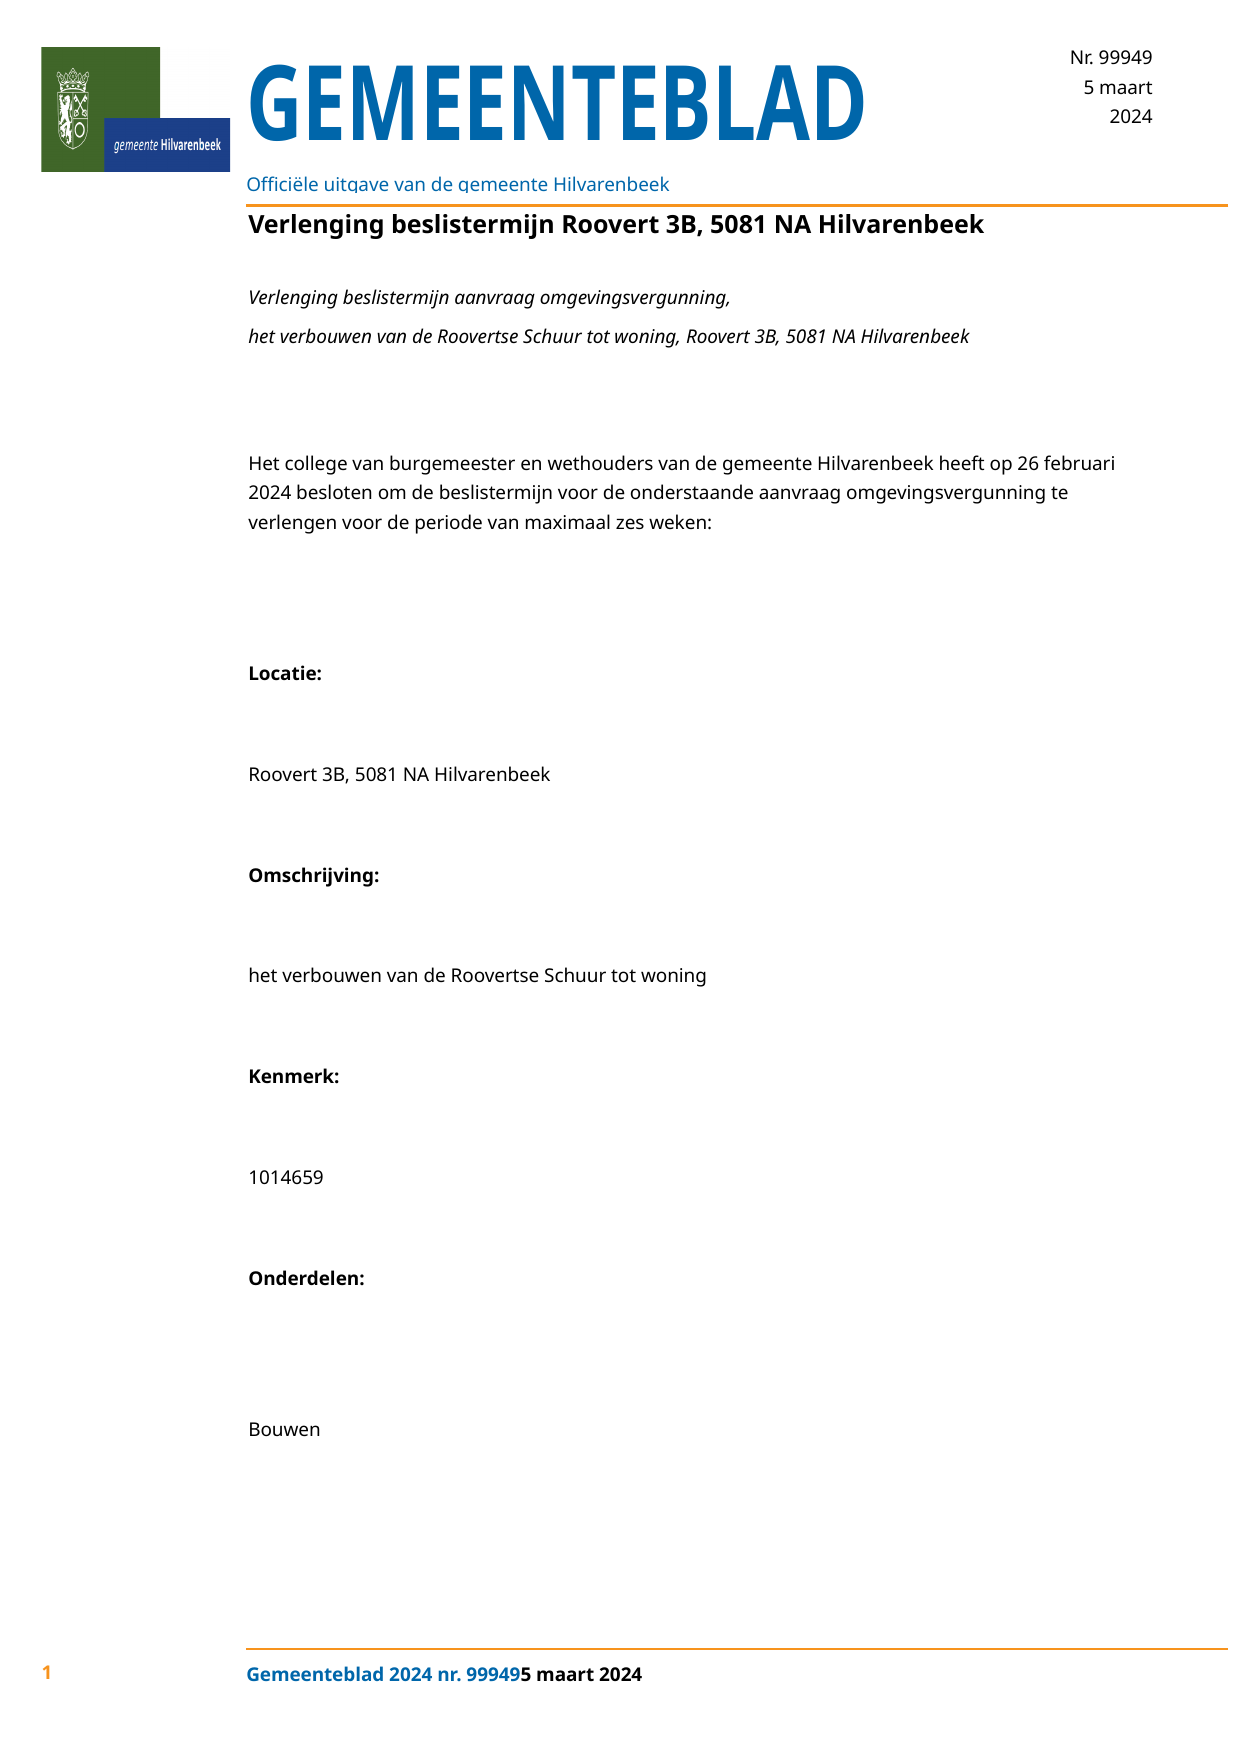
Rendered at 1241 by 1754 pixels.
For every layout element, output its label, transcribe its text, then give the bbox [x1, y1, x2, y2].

text Onderdelen: [248, 1265, 1152, 1291]
text Locatie: [248, 660, 1152, 686]
text Verlenging beslistermijn aanvraag omgevingsvergunning, [248, 284, 1152, 309]
text 1014659 [248, 1164, 1152, 1190]
text Roovert 3B, 5081 NA Hilvarenbeek [248, 761, 1152, 787]
text Verlenging beslistermijn Roovert 3B, 5081 NA Hilvarenbeek [248, 207, 1152, 241]
text het verbouwen van de Roovertse Schuur tot woning, Roovert 3B, 5081 NA Hilvarenbeek [248, 323, 1152, 349]
text Bouwen [248, 1416, 1152, 1442]
picture [41, 47, 231, 172]
text Omschrijving: [248, 862, 1152, 887]
text het verbouwen van de Roovertse Schuur tot woning [248, 963, 1152, 988]
text Het college van burgemeester en wethouders van de gemeente Hilvarenbeek heeft op 26 februari 2024 besloten om de beslistermijn voor de onderstaande aanvraag omgevingsvergunning te verlengen voor de periode van maximaal zes weken: [248, 450, 1152, 534]
text Kenmerk: [248, 1063, 1152, 1089]
